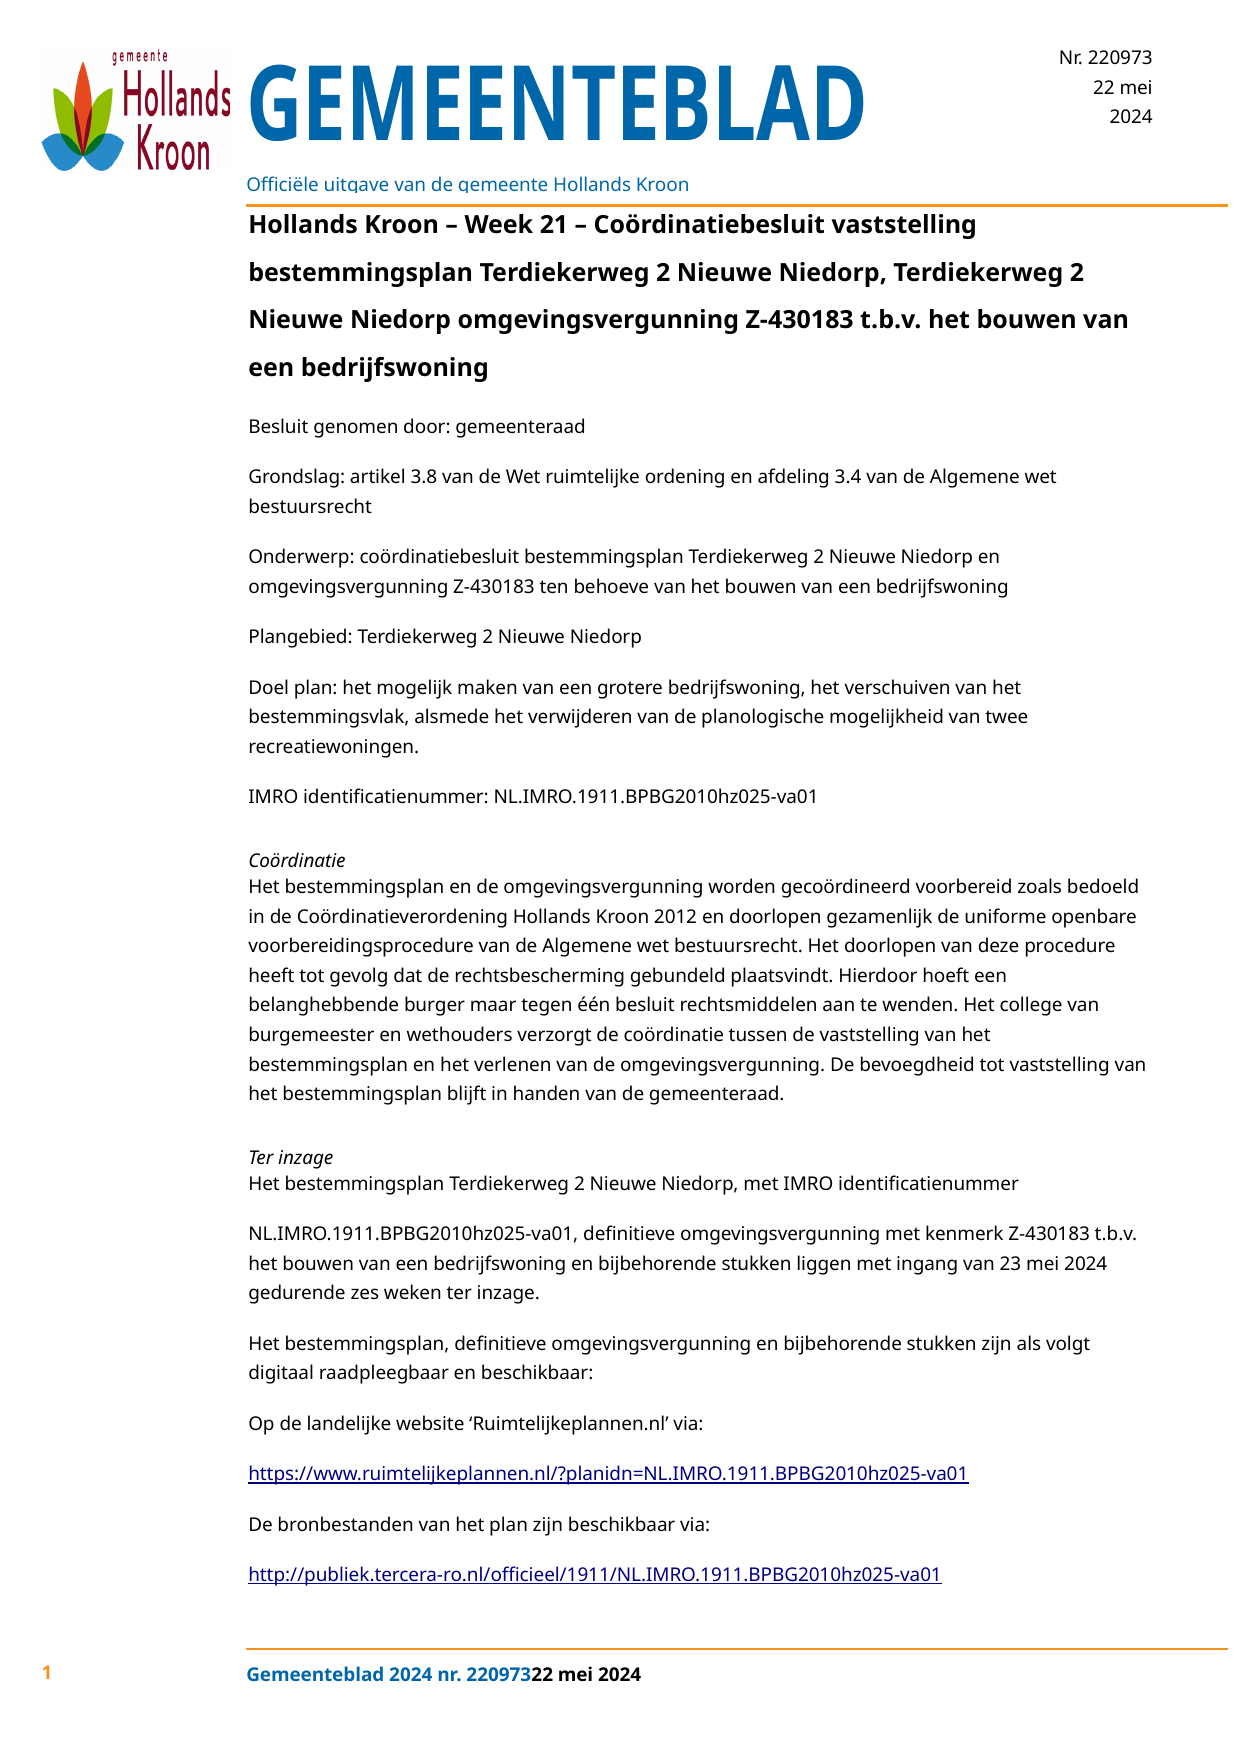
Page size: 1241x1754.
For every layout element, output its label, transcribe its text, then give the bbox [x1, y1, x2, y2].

text De bronbestanden van het plan zijn beschikbaar via: [248, 1511, 1152, 1537]
text Op de landelijke website ‘Ruimtelijkeplannen.nl’ via: [248, 1410, 1152, 1436]
text Hollands Kroon – Week 21 – Coördinatiebesluit vaststelling bestemmingsplan Terdiekerweg 2 Nieuwe Niedorp, Terdiekerweg 2 Nieuwe Niedorp omgevingsvergunning Z-430183 t.b.v. het bouwen van een bedrijfswoning [248, 207, 1152, 384]
text http://publiek.tercera-ro.nl/officieel/1911/NL.IMRO.1911.BPBG2010hz025-va01 [248, 1561, 1152, 1587]
text https://www.ruimtelijkeplannen.nl/?planidn=NL.IMRO.1911.BPBG2010hz025-va01 [248, 1460, 1152, 1486]
text IMRO identificatienummer: NL.IMRO.1911.BPBG2010hz025-va01 [248, 783, 1152, 809]
text Onderwerp: coördinatiebesluit bestemmingsplan Terdiekerweg 2 Nieuwe Niedorp en omgevingsvergunning Z-430183 ten behoeve van het bouwen van een bedrijfswoning [248, 543, 1152, 599]
text Het bestemmingsplan en de omgevingsvergunning worden gecoördineerd voorbereid zoals bedoeld in de Coördinatieverordening Hollands Kroon 2012 en doorlopen gezamenlijk de uniforme openbare voorbereidingsprocedure van de Algemene wet bestuursrecht. Het doorlopen van deze procedure heeft tot gevolg dat de rechtsbescherming gebundeld plaatsvindt. Hierdoor hoeft een belanghebbende burger maar tegen één besluit rechtsmiddelen aan te wenden. Het college van burgemeester en wethouders verzorgt de coördinatie tussen de vaststelling van het bestemmingsplan en het verlenen van de omgevingsvergunning. De bevoegdheid tot vaststelling van het bestemmingsplan blijft in handen van de gemeenteraad. [248, 873, 1152, 1106]
text Het bestemmingsplan Terdiekerweg 2 Nieuwe Niedorp, met IMRO identificatienummer [248, 1170, 1152, 1196]
text Besluit genomen door: gemeenteraad [248, 413, 1152, 439]
text NL.IMRO.1911.BPBG2010hz025-va01, definitieve omgevingsvergunning met kenmerk Z-430183 t.b.v. het bouwen van een bedrijfswoning en bijbehorende stukken liggen met ingang van 23 mei 2024 gedurende zes weken ter inzage. [248, 1220, 1152, 1305]
text Grondslag: artikel 3.8 van de Wet ruimtelijke ordening en afdeling 3.4 van de Algemene wet bestuursrecht [248, 463, 1152, 519]
text Coördinatie [248, 847, 1152, 873]
picture [41, 47, 231, 172]
text Ter inzage [248, 1144, 1152, 1170]
text Plangebied: Terdiekerweg 2 Nieuwe Niedorp [248, 623, 1152, 649]
text Het bestemmingsplan, definitieve omgevingsvergunning en bijbehorende stukken zijn als volgt digitaal raadpleegbaar en beschikbaar: [248, 1330, 1152, 1385]
text Doel plan: het mogelijk maken van een grotere bedrijfswoning, het verschuiven van het bestemmingsvlak, alsmede het verwijderen van de planologische mogelijkheid van twee recreatiewoningen. [248, 674, 1152, 759]
